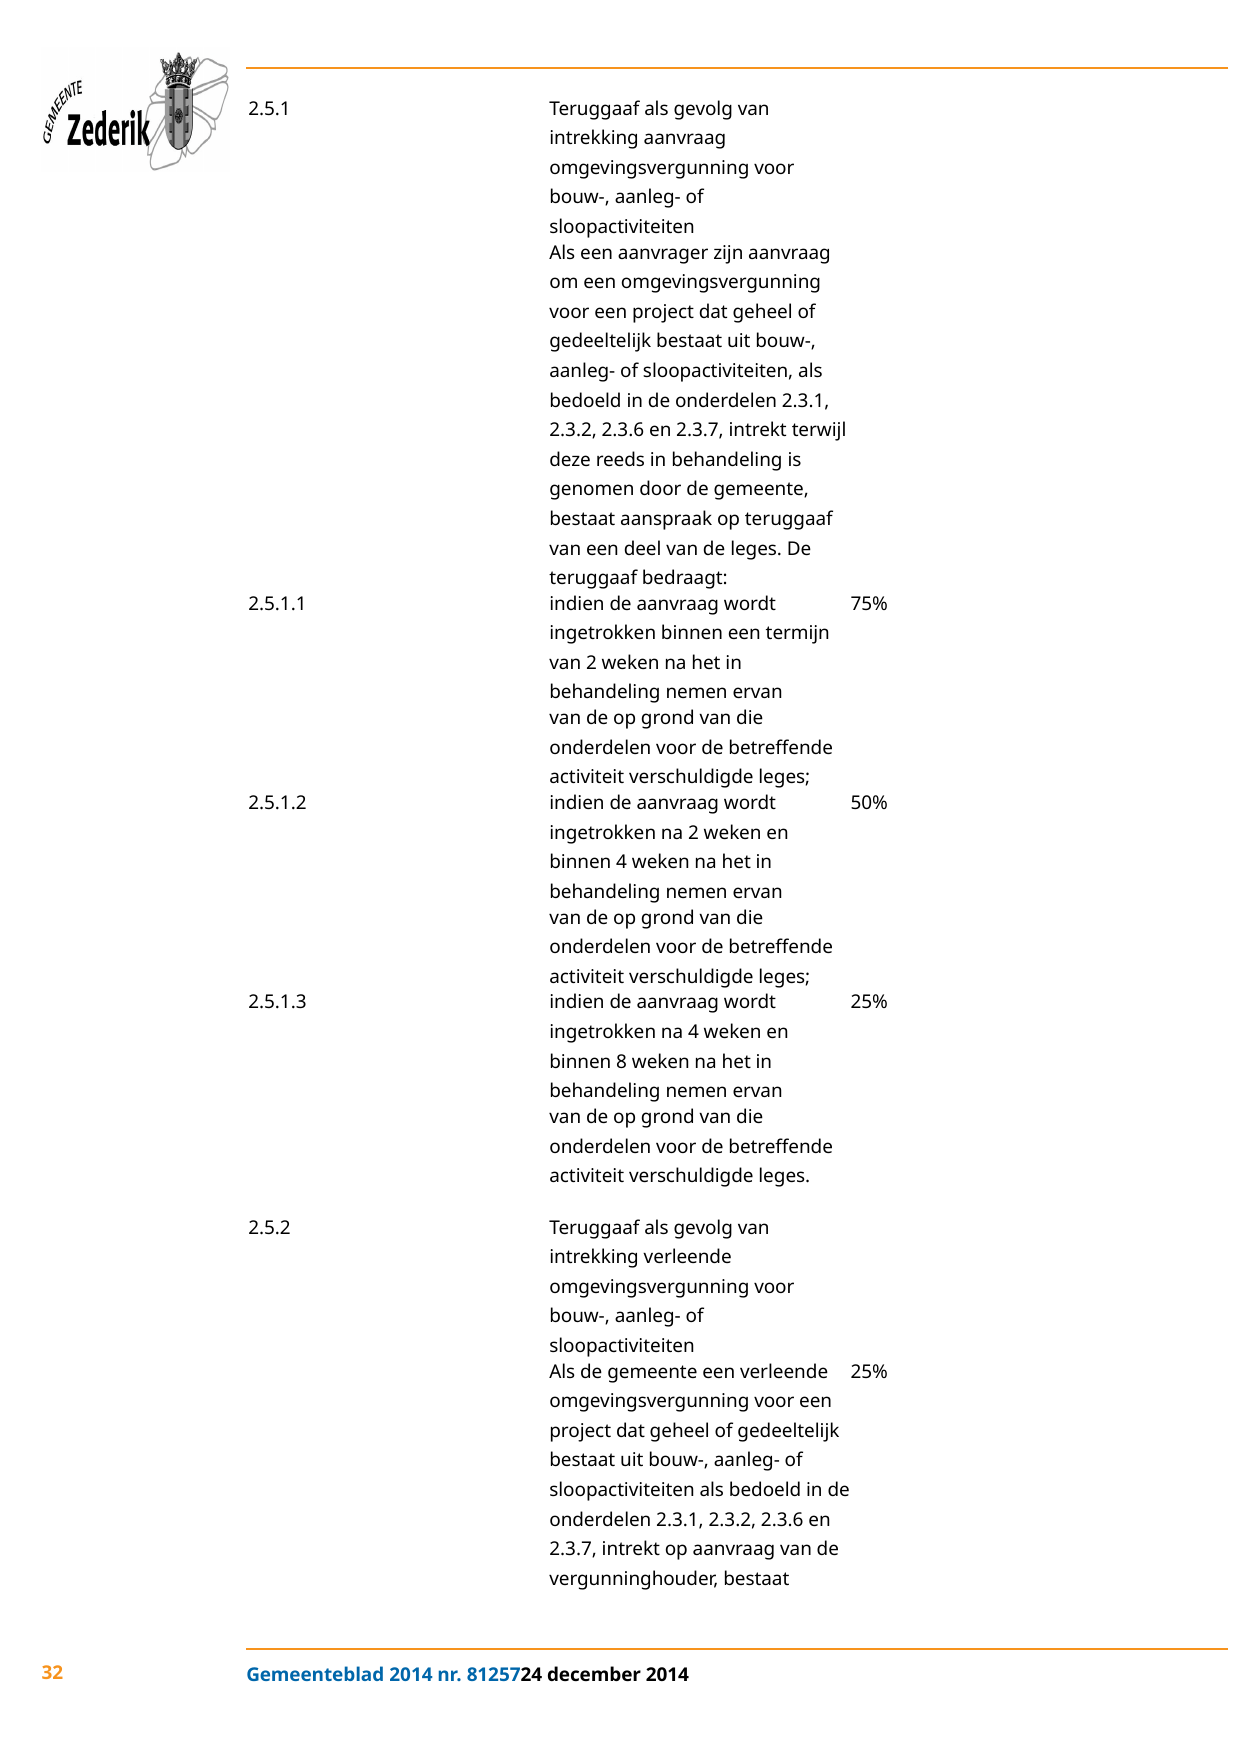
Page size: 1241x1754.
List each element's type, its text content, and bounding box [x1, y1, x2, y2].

table_cell 75% [850, 590, 1152, 704]
table_cell [248, 1103, 549, 1188]
table_cell [248, 239, 549, 590]
table_cell [248, 1188, 549, 1214]
table_cell van de op grond van die onderdelen voor de betreffende activiteit verschuldigde leges; [549, 705, 850, 789]
table_cell Teruggaaf als gevolg van intrekking verleende omgevingsvergunning voor bouw-, aanleg- of sloopactiviteiten [549, 1214, 850, 1358]
picture [41, 47, 231, 172]
table_cell [850, 239, 1152, 590]
table_cell 2.5.1.1 [248, 590, 549, 704]
table_cell [549, 1188, 850, 1214]
table_cell 2.5.1.2 [248, 789, 549, 904]
table_cell [850, 904, 1152, 989]
table_cell [248, 1358, 549, 1591]
table_header 2.5.1 [248, 95, 549, 239]
table_header Teruggaaf als gevolg van intrekking aanvraag omgevingsvergunning voor bouw-, aanleg- of sloopactiviteiten [549, 95, 850, 239]
table_cell [850, 705, 1152, 789]
table_cell Als de gemeente een verleende omgevingsvergunning voor een project dat geheel of gedeeltelijk bestaat uit bouw-, aanleg- of sloopactiviteiten als bedoeld in de onderdelen 2.3.1, 2.3.2, 2.3.6 en 2.3.7, intrekt op aanvraag van de vergunninghouder, bestaat [549, 1358, 850, 1591]
table_cell van de op grond van die onderdelen voor de betreffende activiteit verschuldigde leges. [549, 1103, 850, 1188]
table_cell indien de aanvraag wordt ingetrokken na 4 weken en binnen 8 weken na het in behandeling nemen ervan [549, 989, 850, 1103]
table_cell [850, 1188, 1152, 1214]
table_cell 25% [850, 989, 1152, 1103]
table_header [850, 95, 1152, 239]
table_cell 25% [850, 1358, 1152, 1591]
table_cell indien de aanvraag wordt ingetrokken binnen een termijn van 2 weken na het in behandeling nemen ervan [549, 590, 850, 704]
table_cell van de op grond van die onderdelen voor de betreffende activiteit verschuldigde leges; [549, 904, 850, 989]
table_cell indien de aanvraag wordt ingetrokken na 2 weken en binnen 4 weken na het in behandeling nemen ervan [549, 789, 850, 904]
table_cell [850, 1214, 1152, 1358]
table_cell 50% [850, 789, 1152, 904]
table_cell [850, 1103, 1152, 1188]
table_cell 2.5.1.3 [248, 989, 549, 1103]
table_cell 2.5.2 [248, 1214, 549, 1358]
table_cell [248, 904, 549, 989]
table_cell Als een aanvrager zijn aanvraag om een omgevingsvergunning voor een project dat geheel of gedeeltelijk bestaat uit bouw-, aanleg- of sloopactiviteiten, als bedoeld in de onderdelen 2.3.1, 2.3.2, 2.3.6 en 2.3.7, intrekt terwijl deze reeds in behandeling is genomen door de gemeente, bestaat aanspraak op teruggaaf van een deel van de leges. De teruggaaf bedraagt: [549, 239, 850, 590]
table_cell [248, 705, 549, 789]
